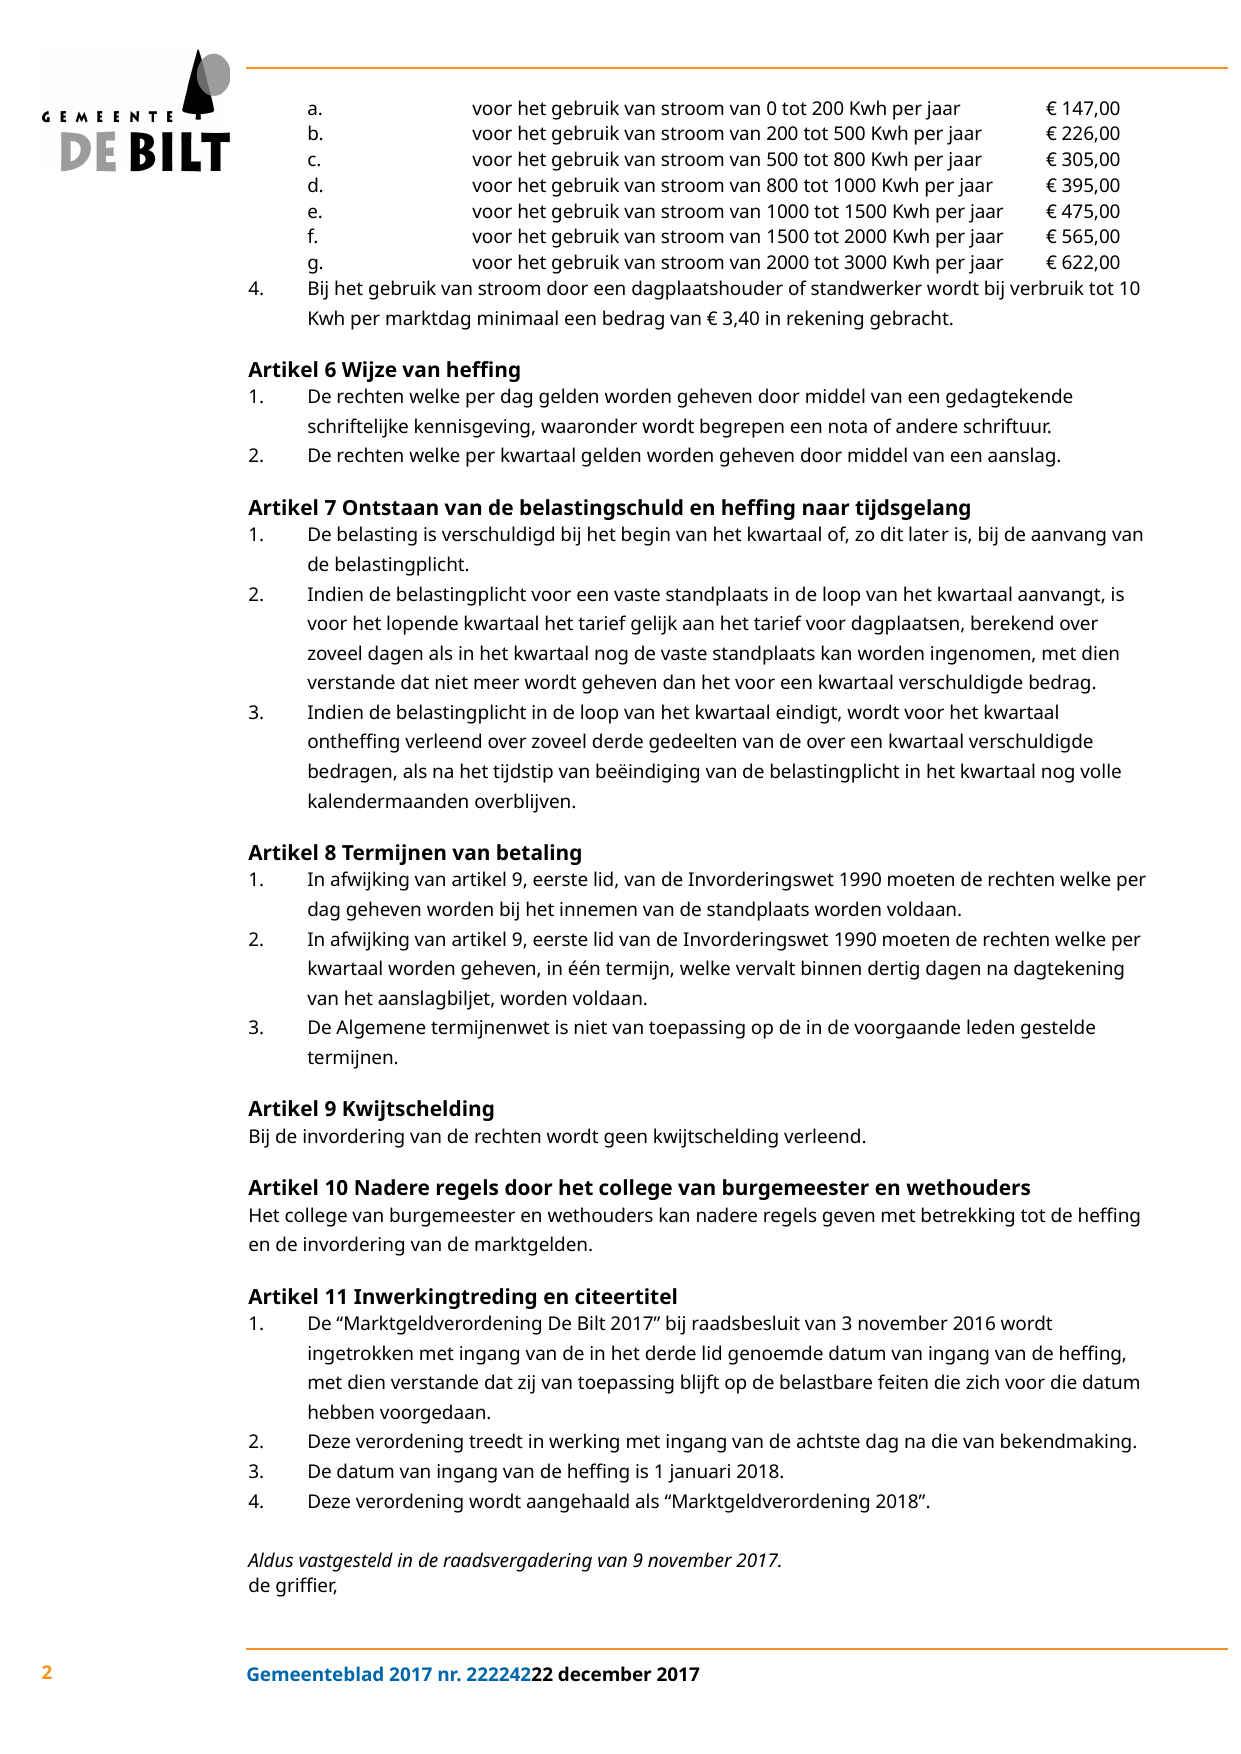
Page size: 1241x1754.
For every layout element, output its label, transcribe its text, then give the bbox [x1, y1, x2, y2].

text Artikel 11 Inwerkingtreding en citeertitel [248, 1282, 1152, 1310]
list De Algemene termijnenwet is niet van toepassing op de in de voorgaande leden gestelde termijnen. [248, 1014, 1152, 1070]
table_cell b. [307, 121, 472, 146]
table_cell € 395,00 [1046, 172, 1211, 198]
table_cell voor het gebruik van stroom van 500 tot 800 Kwh per jaar [472, 146, 1046, 172]
text Artikel 9 Kwijtschelding [248, 1094, 1152, 1123]
text Aldus vastgesteld in de raadsvergadering van 9 november 2017. [248, 1547, 1152, 1573]
text de griffier, [248, 1573, 1152, 1598]
table_cell voor het gebruik van stroom van 2000 tot 3000 Kwh per jaar [472, 249, 1046, 275]
list De belasting is verschuldigd bij het begin van het kwartaal of, zo dit later is, bij de aanvang van de belastingplicht. [248, 522, 1152, 577]
table_header a. [307, 95, 472, 121]
list Bij het gebruik van stroom door een dagplaatshouder of standwerker wordt bij verbruik tot 10 Kwh per marktdag minimaal een bedrag van € 3,40 in rekening gebracht. [248, 275, 1152, 330]
table_cell voor het gebruik van stroom van 1500 tot 2000 Kwh per jaar [472, 224, 1046, 249]
table_cell d. [307, 172, 472, 198]
list Indien de belastingplicht in de loop van het kwartaal eindigt, wordt voor het kwartaal ontheffing verleend over zoveel derde gedeelten van de over een kwartaal verschuldigde bedragen, als na het tijdstip van beëindiging van de belastingplicht in het kwartaal nog volle kalendermaanden overblijven. [248, 699, 1152, 813]
picture [41, 47, 231, 172]
table_cell € 565,00 [1046, 224, 1211, 249]
table_cell € 226,00 [1046, 121, 1211, 146]
list In afwijking van artikel 9, eerste lid van de Invorderingswet 1990 moeten de rechten welke per kwartaal worden geheven, in één termijn, welke vervalt binnen dertig dagen na dagtekening van het aanslagbiljet, worden voldaan. [248, 926, 1152, 1011]
table_header € 147,00 [1046, 95, 1211, 121]
list De rechten welke per kwartaal gelden worden geheven door middel van een aanslag. [248, 443, 1152, 468]
text Bij de invordering van de rechten wordt geen kwijtschelding verleend. [248, 1123, 1152, 1149]
text Artikel 10 Nadere regels door het college van burgemeester en wethouders [248, 1173, 1152, 1202]
table_cell e. [307, 198, 472, 223]
table_cell f. [307, 224, 472, 249]
list Indien de belastingplicht voor een vaste standplaats in de loop van het kwartaal aanvangt, is voor het lopende kwartaal het tarief gelijk aan het tarief voor dagplaatsen, berekend over zoveel dagen als in het kwartaal nog de vaste standplaats kan worden ingenomen, met dien verstande dat niet meer wordt geheven dan het voor een kwartaal verschuldigde bedrag. [248, 581, 1152, 695]
table_cell € 622,00 [1046, 249, 1211, 275]
table_cell € 475,00 [1046, 198, 1211, 223]
text Het college van burgemeester en wethouders kan nadere regels geven met betrekking tot de heffing en de invordering van de marktgelden. [248, 1202, 1152, 1257]
table_cell g. [307, 249, 472, 275]
table_cell voor het gebruik van stroom van 800 tot 1000 Kwh per jaar [472, 172, 1046, 198]
text Artikel 6 Wijze van heffing [248, 355, 1152, 383]
text Artikel 8 Termijnen van betaling [248, 838, 1152, 867]
list Deze verordening treedt in werking met ingang van de achtste dag na die van bekendmaking. [248, 1429, 1152, 1454]
list De datum van ingang van de heffing is 1 januari 2018. [248, 1458, 1152, 1484]
list De rechten welke per dag gelden worden geheven door middel van een gedagtekende schriftelijke kennisgeving, waaronder wordt begrepen een nota of andere schriftuur. [248, 383, 1152, 439]
list In afwijking van artikel 9, eerste lid, van de Invorderingswet 1990 moeten de rechten welke per dag geheven worden bij het innemen van de standplaats worden voldaan. [248, 867, 1152, 922]
table_cell voor het gebruik van stroom van 1000 tot 1500 Kwh per jaar [472, 198, 1046, 223]
table_header voor het gebruik van stroom van 0 tot 200 Kwh per jaar [472, 95, 1046, 121]
table_cell voor het gebruik van stroom van 200 tot 500 Kwh per jaar [472, 121, 1046, 146]
table_cell € 305,00 [1046, 146, 1211, 172]
text Artikel 7 Ontstaan van de belastingschuld en heffing naar tijdsgelang [248, 493, 1152, 522]
list Deze verordening wordt aangehaald als “Marktgeldverordening 2018”. [248, 1488, 1152, 1513]
table_cell c. [307, 146, 472, 172]
list De “Marktgeldverordening De Bilt 2017” bij raadsbesluit van 3 november 2016 wordt ingetrokken met ingang van de in het derde lid genoemde datum van ingang van de heffing, met dien verstande dat zij van toepassing blijft op de belastbare feiten die zich voor die datum hebben voorgedaan. [248, 1310, 1152, 1425]
